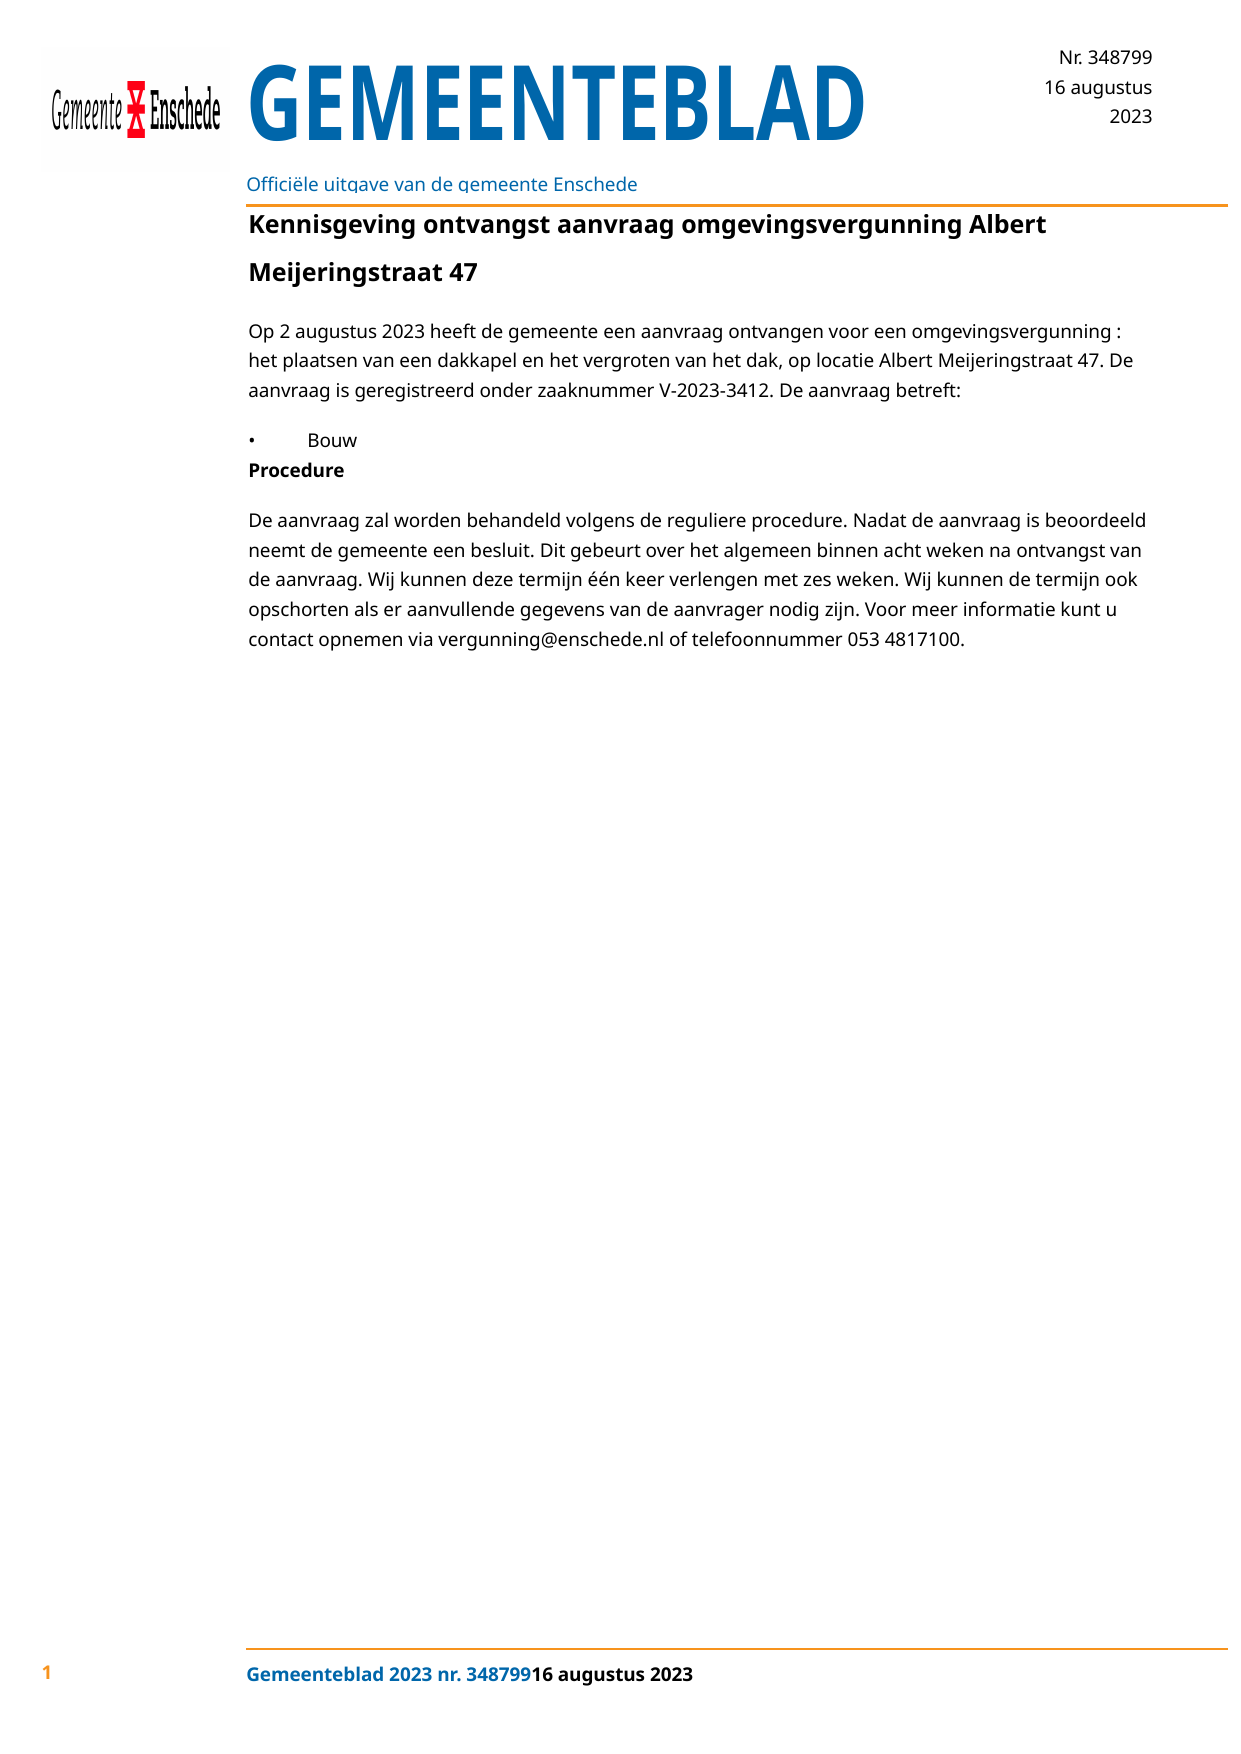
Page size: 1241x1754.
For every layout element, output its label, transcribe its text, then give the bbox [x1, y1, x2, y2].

text De aanvraag zal worden behandeld volgens de reguliere procedure. Nadat de aanvraag is beoordeeld neemt de gemeente een besluit. Dit gebeurt over het algemeen binnen acht weken na ontvangst van de aanvraag. Wij kunnen deze termijn één keer verlengen met zes weken. Wij kunnen de termijn ook opschorten als er aanvullende gegevens van de aanvrager nodig zijn. Voor meer informatie kunt u contact opnemen via vergunning@enschede.nl of telefoonnummer 053 4817100. [248, 507, 1152, 652]
text Kennisgeving ontvangst aanvraag omgevingsvergunning Albert Meijeringstraat 47 [248, 207, 1152, 288]
text Procedure [248, 457, 1152, 483]
picture [41, 47, 231, 172]
list Bouw [248, 427, 1152, 453]
text Op 2 augustus 2023 heeft de gemeente een aanvraag ontvangen voor een omgevingsvergunning : het plaatsen van een dakkapel en het vergroten van het dak, op locatie Albert Meijeringstraat 47. De aanvraag is geregistreerd onder zaaknummer V-2023-3412. De aanvraag betreft: [248, 318, 1152, 403]
